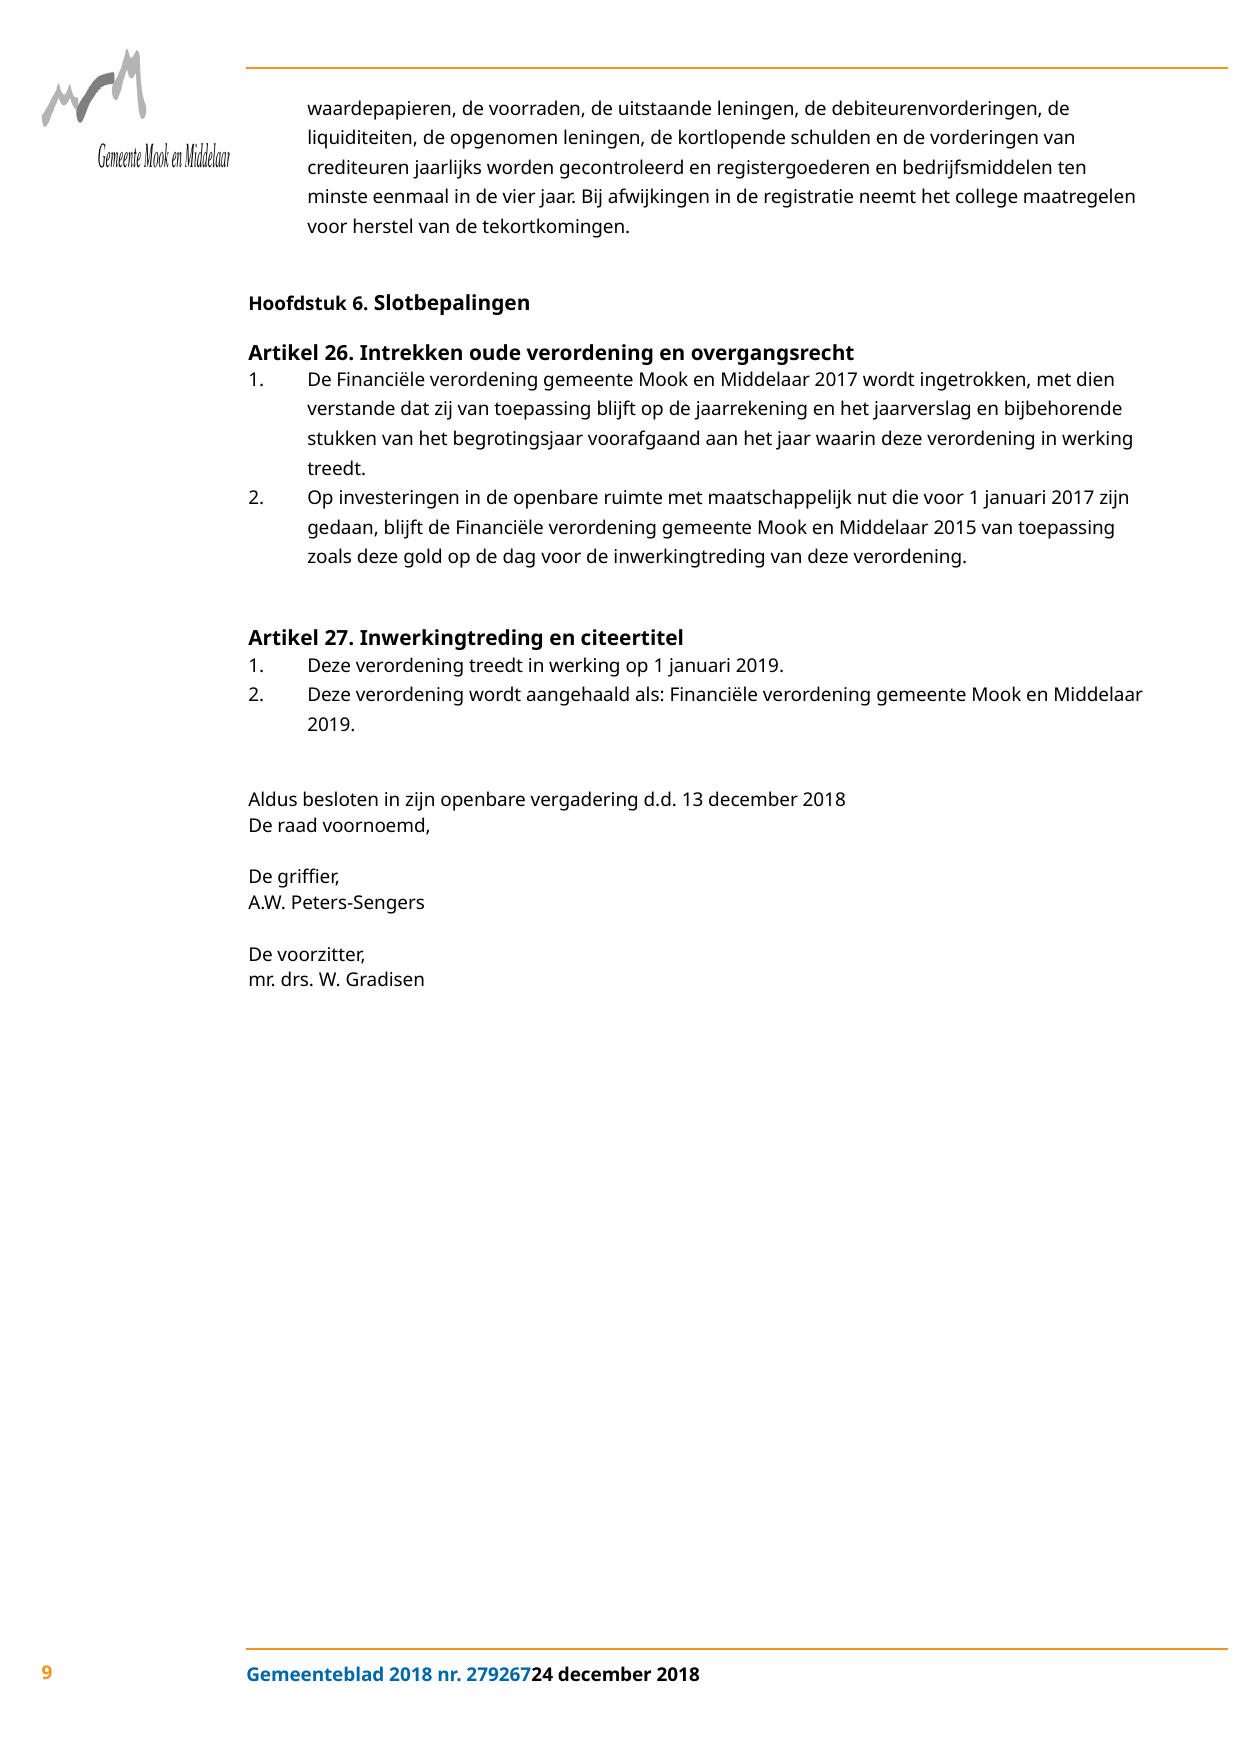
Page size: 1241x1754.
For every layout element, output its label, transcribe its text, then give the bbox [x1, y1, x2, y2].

text mr. drs. W. Gradisen [248, 966, 1152, 992]
text Aldus besloten in zijn openbare vergadering d.d. 13 december 2018 [248, 786, 1152, 812]
text Artikel 27. Inwerkingtreding en citeertitel [248, 623, 1152, 652]
text A.W. Peters-Sengers [248, 889, 1152, 915]
text De griffier, [248, 863, 1152, 889]
list Deze verordening wordt aangehaald als: Financiële verordening gemeente Mook en Middelaar 2019. [248, 682, 1152, 737]
list Deze verordening treedt in werking op 1 januari 2019. [248, 652, 1152, 678]
list Op investeringen in de openbare ruimte met maatschappelijk nut die voor 1 januari 2017 zijn gedaan, blijft de Financiële verordening gemeente Mook en Middelaar 2015 van toepassing zoals deze gold op de dag voor de inwerkingtreding van deze verordening. [248, 484, 1152, 569]
picture [41, 47, 231, 172]
text De raad voornoemd, [248, 812, 1152, 838]
text Artikel 26. Intrekken oude verordening en overgangsrecht [248, 338, 1152, 366]
list De Financiële verordening gemeente Mook en Middelaar 2017 wordt ingetrokken, met dien verstande dat zij van toepassing blijft op de jaarrekening en het jaarverslag en bijbehorende stukken van het begrotingsjaar voorafgaand aan het jaar waarin deze verordening in werking treedt. [248, 366, 1152, 481]
text De voorzitter, [248, 941, 1152, 966]
list waardepapieren, de voorraden, de uitstaande leningen, de debiteurenvorderingen, de liquiditeiten, de opgenomen leningen, de kortlopende schulden en de vorderingen van crediteuren jaarlijks worden gecontroleerd en registergoederen en bedrijfsmiddelen ten minste eenmaal in de vier jaar. Bij afwijkingen in de registratie neemt het college maatregelen voor herstel van de tekortkomingen. [248, 95, 1152, 239]
text Hoofdstuk 6. Slotbepalingen [248, 288, 1152, 317]
